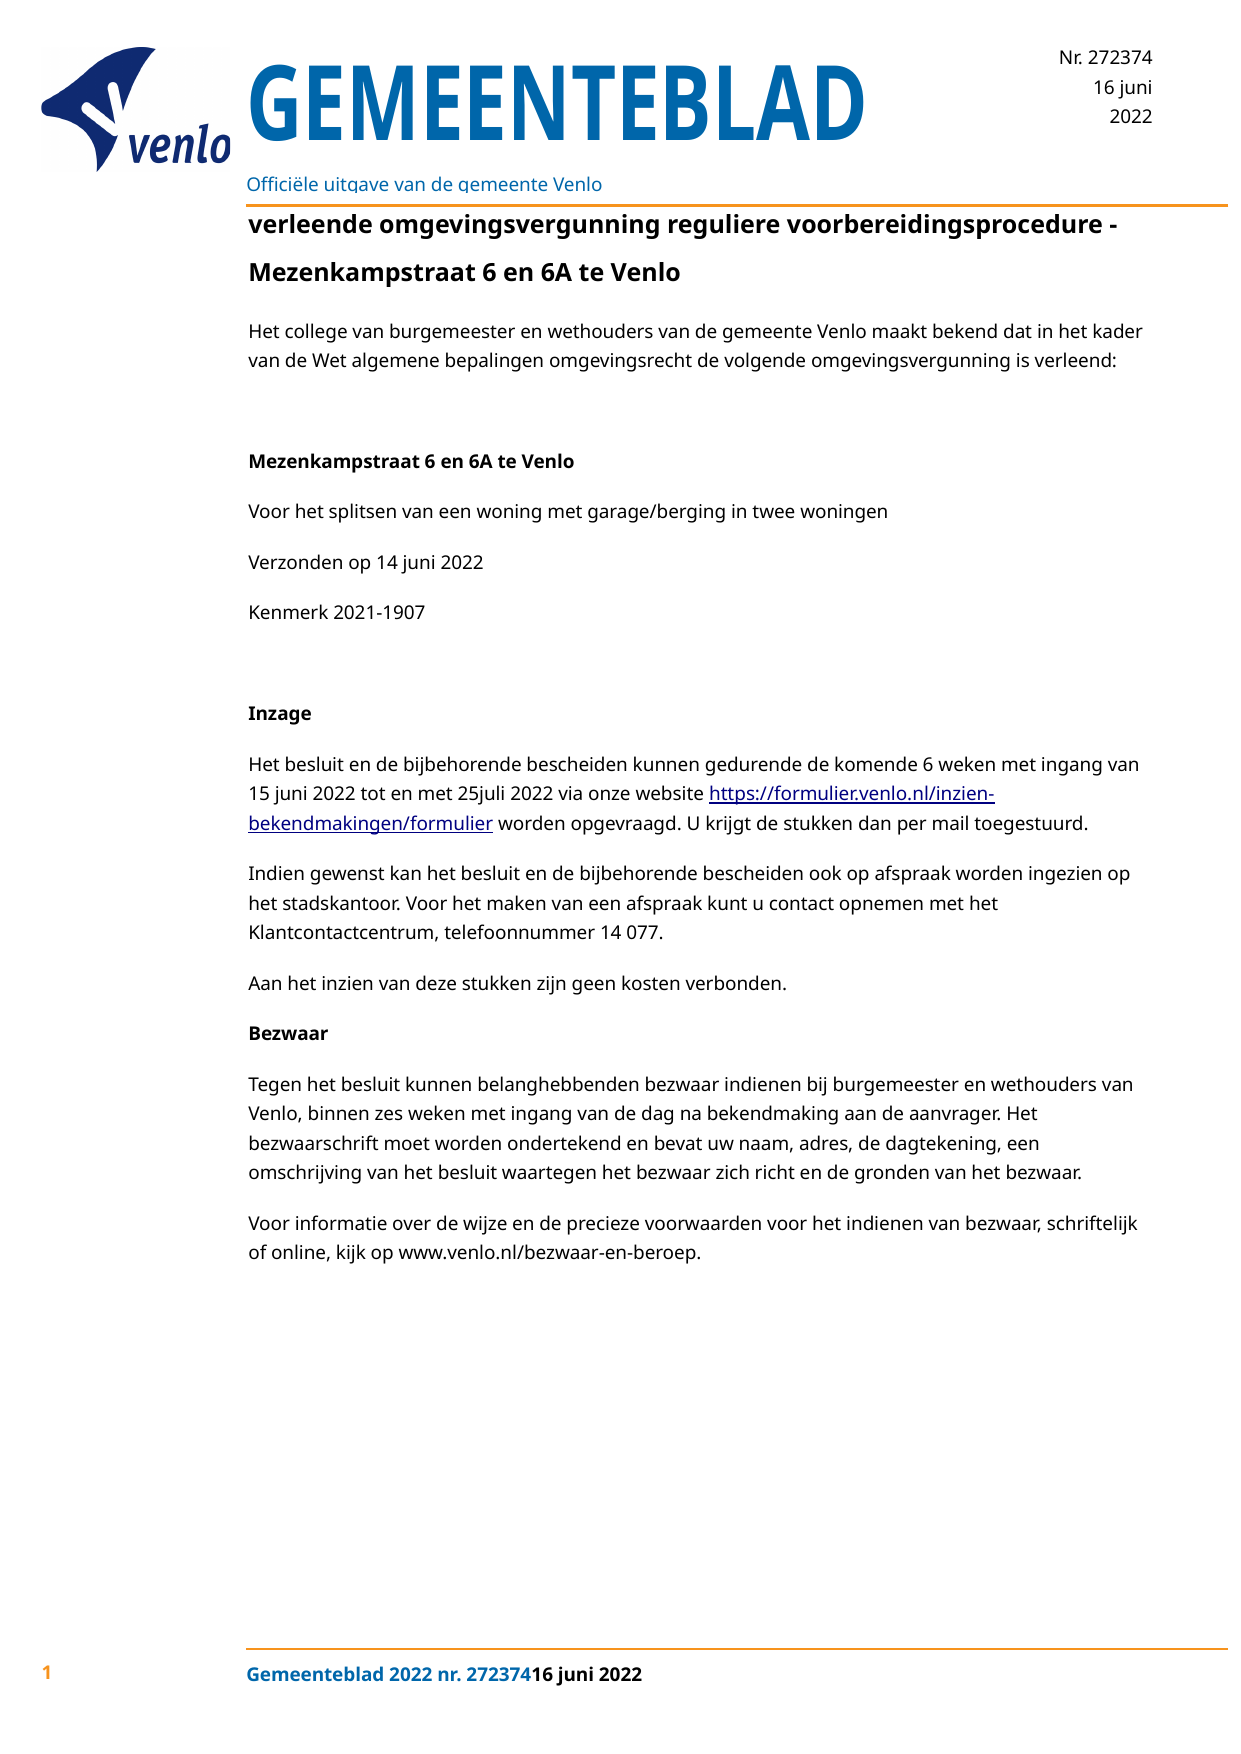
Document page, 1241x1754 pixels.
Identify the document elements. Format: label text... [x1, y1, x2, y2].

text Voor het splitsen van een woning met garage/berging in twee woningen [248, 499, 1152, 524]
text Verzonden op 14 juni 2022 [248, 549, 1152, 575]
text Het college van burgemeester en wethouders van de gemeente Venlo maakt bekend dat in het kader van de Wet algemene bepalingen omgevingsrecht de volgende omgevingsvergunning is verleend: [248, 318, 1152, 373]
text Voor informatie over de wijze en de precieze voorwaarden voor het indienen van bezwaar, schriftelijk of online, kijk op www.venlo.nl/bezwaar-en-beroep. [248, 1210, 1152, 1265]
text Kenmerk 2021-1907 [248, 599, 1152, 625]
picture [41, 47, 231, 172]
text Tegen het besluit kunnen belanghebbenden bezwaar indienen bij burgemeester en wethouders van Venlo, binnen zes weken met ingang van de dag na bekendmaking aan de aanvrager. Het bezwaarschrift moet worden ondertekend en bevat uw naam, adres, de dagtekening, een omschrijving van het besluit waartegen het bezwaar zich richt en de gronden van het bezwaar. [248, 1071, 1152, 1185]
text verleende omgevingsvergunning reguliere voorbereidingsprocedure - Mezenkampstraat 6 en 6A te Venlo [248, 207, 1152, 288]
text Het besluit en de bijbehorende bescheiden kunnen gedurende de komende 6 weken met ingang van 15 juni 2022 tot en met 25juli 2022 via onze website https://formulier.venlo.nl/inzien-bekendmakingen/formulier worden opgevraagd. U krijgt de stukken dan per mail toegestuurd. [248, 751, 1152, 836]
text Bezwaar [248, 1020, 1152, 1046]
text Inzage [248, 700, 1152, 726]
text Indien gewenst kan het besluit en de bijbehorende bescheiden ook op afspraak worden ingezien op het stadskantoor. Voor het maken van een afspraak kunt u contact opnemen met het Klantcontactcentrum, telefoonnummer 14 077. [248, 860, 1152, 945]
text Aan het inzien van deze stukken zijn geen kosten verbonden. [248, 970, 1152, 996]
text Mezenkampstraat 6 en 6A te Venlo [248, 448, 1152, 474]
